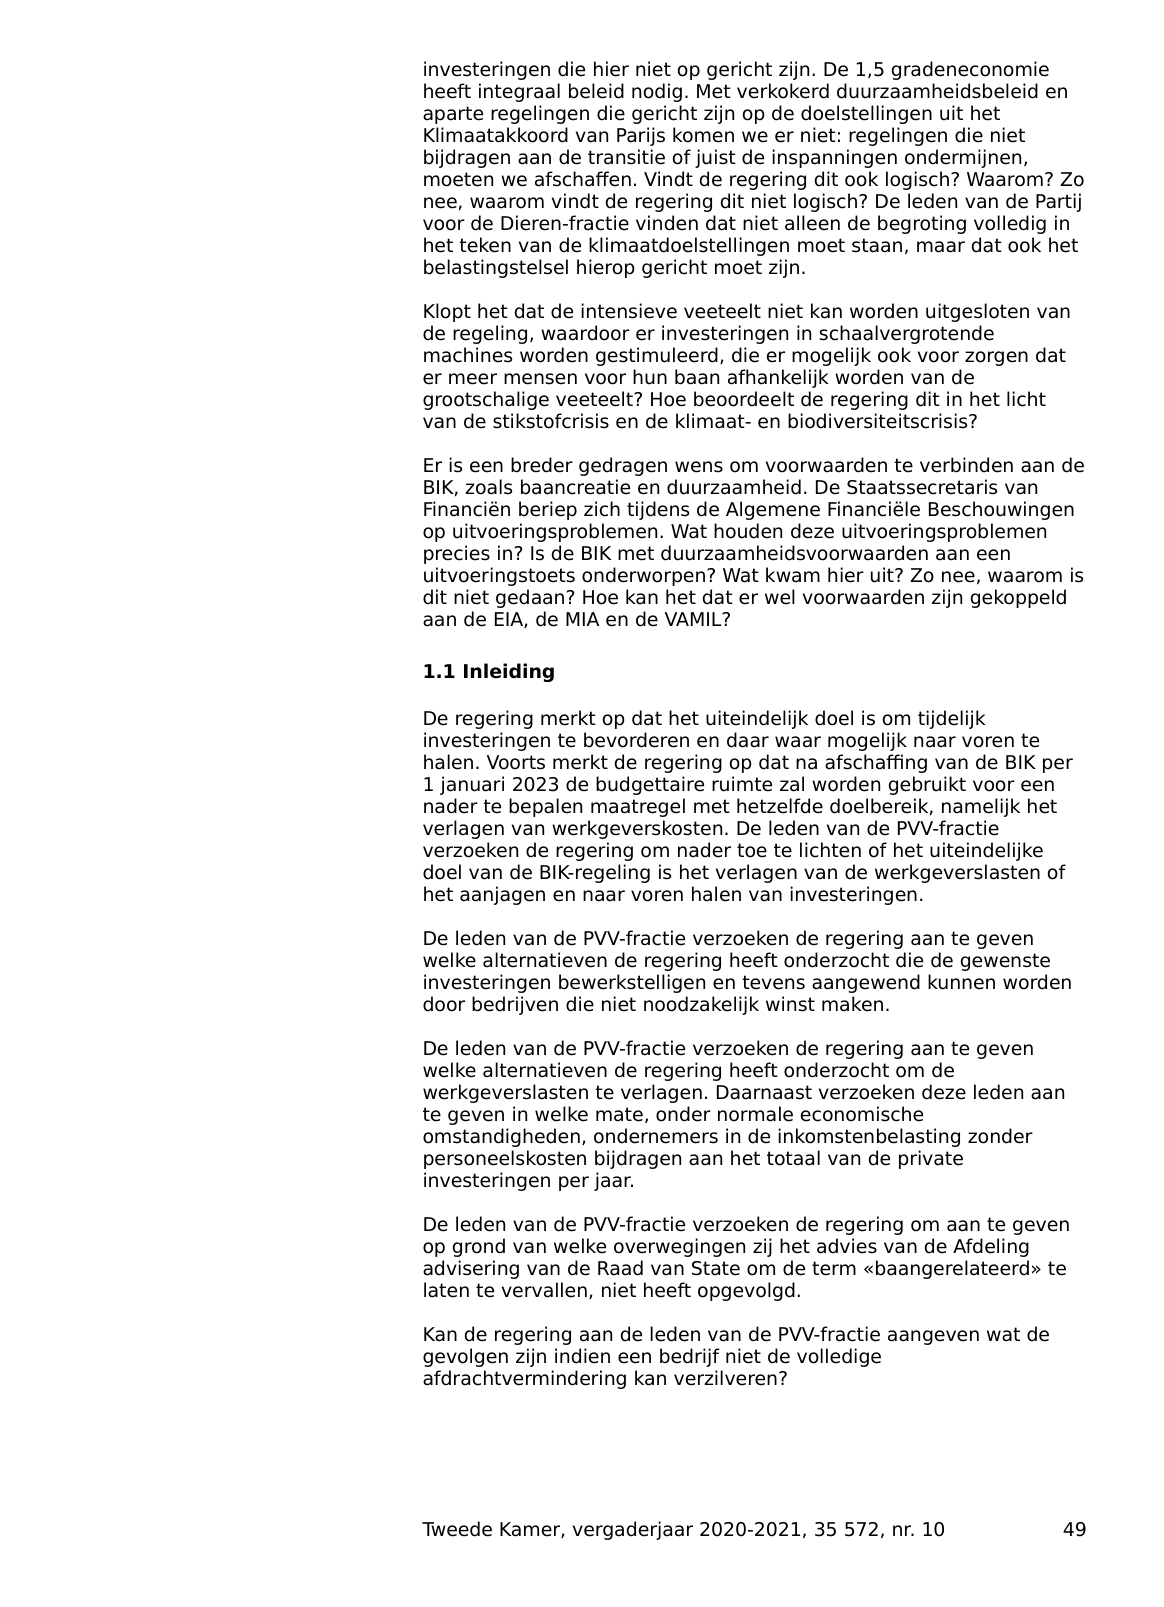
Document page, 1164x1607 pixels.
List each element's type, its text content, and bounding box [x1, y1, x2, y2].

text Klopt het dat de intensieve veeteelt niet kan worden uitgesloten van de regeling, waardoor er investeringen in schaalvergrotende machines worden gestimuleerd, die er mogelijk ook voor zorgen dat er meer mensen voor hun baan afhankelijk worden van de grootschalige veeteelt? Hoe beoordeelt de regering dit in het licht van de stikstofcrisis en de klimaat- en biodiversiteitscrisis? [422, 301, 1087, 433]
text investeringen die hier niet op gericht zijn. De 1,5 gradeneconomie heeft integraal beleid nodig. Met verkokerd duurzaamheidsbeleid en aparte regelingen die gericht zijn op de doelstellingen uit het Klimaatakkoord van Parijs komen we er niet: regelingen die niet bijdragen aan de transitie of juist de inspanningen ondermijnen, moeten we afschaffen. Vindt de regering dit ook logisch? Waarom? Zo nee, waarom vindt de regering dit niet logisch? De leden van de Partij voor de Dieren-fractie vinden dat niet alleen de begroting volledig in het teken van de klimaatdoelstellingen moet staan, maar dat ook het belastingstelsel hierop gericht moet zijn. [422, 59, 1087, 279]
text De leden van de PVV-fractie verzoeken de regering aan te geven welke alternatieven de regering heeft onderzocht om de werkgeverslasten te verlagen. Daarnaast verzoeken deze leden aan te geven in welke mate, onder normale economische omstandigheden, ondernemers in de inkomstenbelasting zonder personeelskosten bijdragen aan het totaal van de private investeringen per jaar. [422, 1038, 1087, 1192]
text Er is een breder gedragen wens om voorwaarden te verbinden aan de BIK, zoals baancreatie en duurzaamheid. De Staatssecretaris van Financiën beriep zich tijdens de Algemene Financiële Beschouwingen op uitvoeringsproblemen. Wat houden deze uitvoeringsproblemen precies in? Is de BIK met duurzaamheidsvoorwaarden aan een uitvoeringstoets onderworpen? Wat kwam hier uit? Zo nee, waarom is dit niet gedaan? Hoe kan het dat er wel voorwaarden zijn gekoppeld aan de EIA, de MIA en de VAMIL? [422, 455, 1087, 631]
subtitle 1.1 Inleiding [422, 661, 1087, 683]
text De leden van de PVV-fractie verzoeken de regering aan te geven welke alternatieven de regering heeft onderzocht die de gewenste investeringen bewerkstelligen en tevens aangewend kunnen worden door bedrijven die niet noodzakelijk winst maken. [422, 928, 1087, 1016]
text De leden van de PVV-fractie verzoeken de regering om aan te geven op grond van welke overwegingen zij het advies van de Afdeling advisering van de Raad van State om de term «baangerelateerd» te laten te vervallen, niet heeft opgevolgd. [422, 1214, 1087, 1302]
text De regering merkt op dat het uiteindelijk doel is om tijdelijk investeringen te bevorderen en daar waar mogelijk naar voren te halen. Voorts merkt de regering op dat na afschaffing van de BIK per 1 januari 2023 de budgettaire ruimte zal worden gebruikt voor een nader te bepalen maatregel met hetzelfde doelbereik, namelijk het verlagen van werkgeverskosten. De leden van de PVV-fractie verzoeken de regering om nader toe te lichten of het uiteindelijke doel van de BIK-regeling is het verlagen van de werkgeverslasten of het aanjagen en naar voren halen van investeringen. [422, 708, 1087, 906]
text Kan de regering aan de leden van de PVV-fractie aangeven wat de gevolgen zijn indien een bedrijf niet de volledige afdrachtvermindering kan verzilveren? [422, 1324, 1087, 1390]
